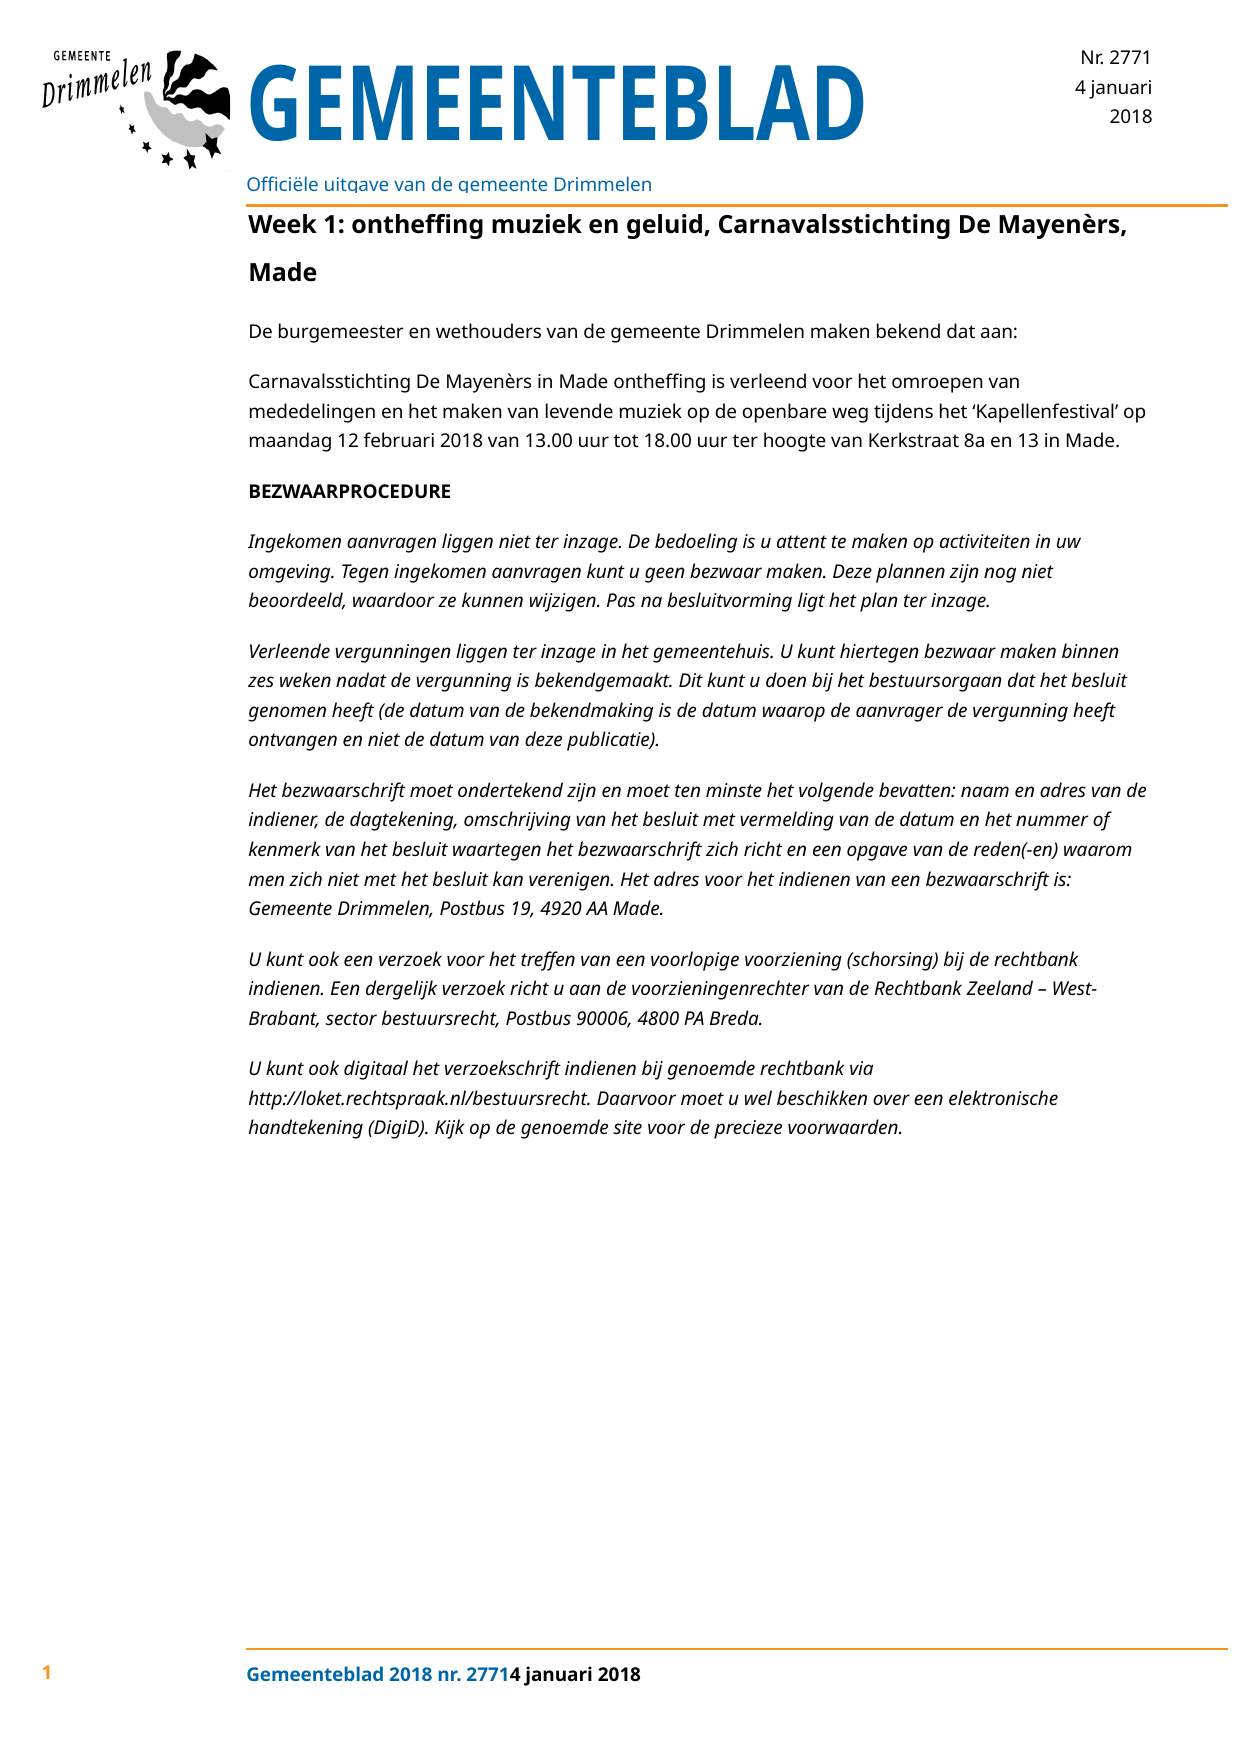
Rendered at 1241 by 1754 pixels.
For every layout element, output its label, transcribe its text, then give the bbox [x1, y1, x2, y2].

text Ingekomen aanvragen liggen niet ter inzage. De bedoeling is u attent te maken op activiteiten in uw omgeving. Tegen ingekomen aanvragen kunt u geen bezwaar maken. Deze plannen zijn nog niet beoordeeld, waardoor ze kunnen wijzigen. Pas na besluitvorming ligt het plan ter inzage. [248, 528, 1152, 613]
text U kunt ook een verzoek voor het treffen van een voorlopige voorziening (schorsing) bij de rechtbank indienen. Een dergelijk verzoek richt u aan de voorzieningenrechter van de Rechtbank Zeeland – West-Brabant, sector bestuursrecht, Postbus 90006, 4800 PA Breda. [248, 946, 1152, 1031]
text U kunt ook digitaal het verzoekschrift indienen bij genoemde rechtbank via http://loket.rechtspraak.nl/bestuursrecht. Daarvoor moet u wel beschikken over een elektronische handtekening (DigiD). Kijk op de genoemde site voor de precieze voorwaarden. [248, 1055, 1152, 1140]
text Week 1: ontheffing muziek en geluid, Carnavalsstichting De Mayenèrs, Made [248, 207, 1152, 288]
text BEZWAARPROCEDURE [248, 478, 1152, 504]
text Verleende vergunningen liggen ter inzage in het gemeentehuis. U kunt hiertegen bezwaar maken binnen zes weken nadat de vergunning is bekendgemaakt. Dit kunt u doen bij het bestuursorgaan dat het besluit genomen heeft (de datum van de bekendmaking is de datum waarop de aanvrager de vergunning heeft ontvangen en niet de datum van deze publicatie). [248, 638, 1152, 752]
text Het bezwaarschrift moet ondertekend zijn en moet ten minste het volgende bevatten: naam en adres van de indiener, de dagtekening, omschrijving van het besluit met vermelding van de datum en het nummer of kenmerk van het besluit waartegen het bezwaarschrift zich richt en een opgave van de reden(-en) waarom men zich niet met het besluit kan verenigen. Het adres voor het indienen van een bezwaarschrift is: Gemeente Drimmelen, Postbus 19, 4920 AA Made. [248, 777, 1152, 921]
text Carnavalsstichting De Mayenèrs in Made ontheffing is verleend voor het omroepen van mededelingen en het maken van levende muziek op de openbare weg tijdens het ‘Kapellenfestival’ op maandag 12 februari 2018 van 13.00 uur tot 18.00 uur ter hoogte van Kerkstraat 8a en 13 in Made. [248, 368, 1152, 453]
picture [41, 47, 231, 172]
text De burgemeester en wethouders van de gemeente Drimmelen maken bekend dat aan: [248, 318, 1152, 344]
